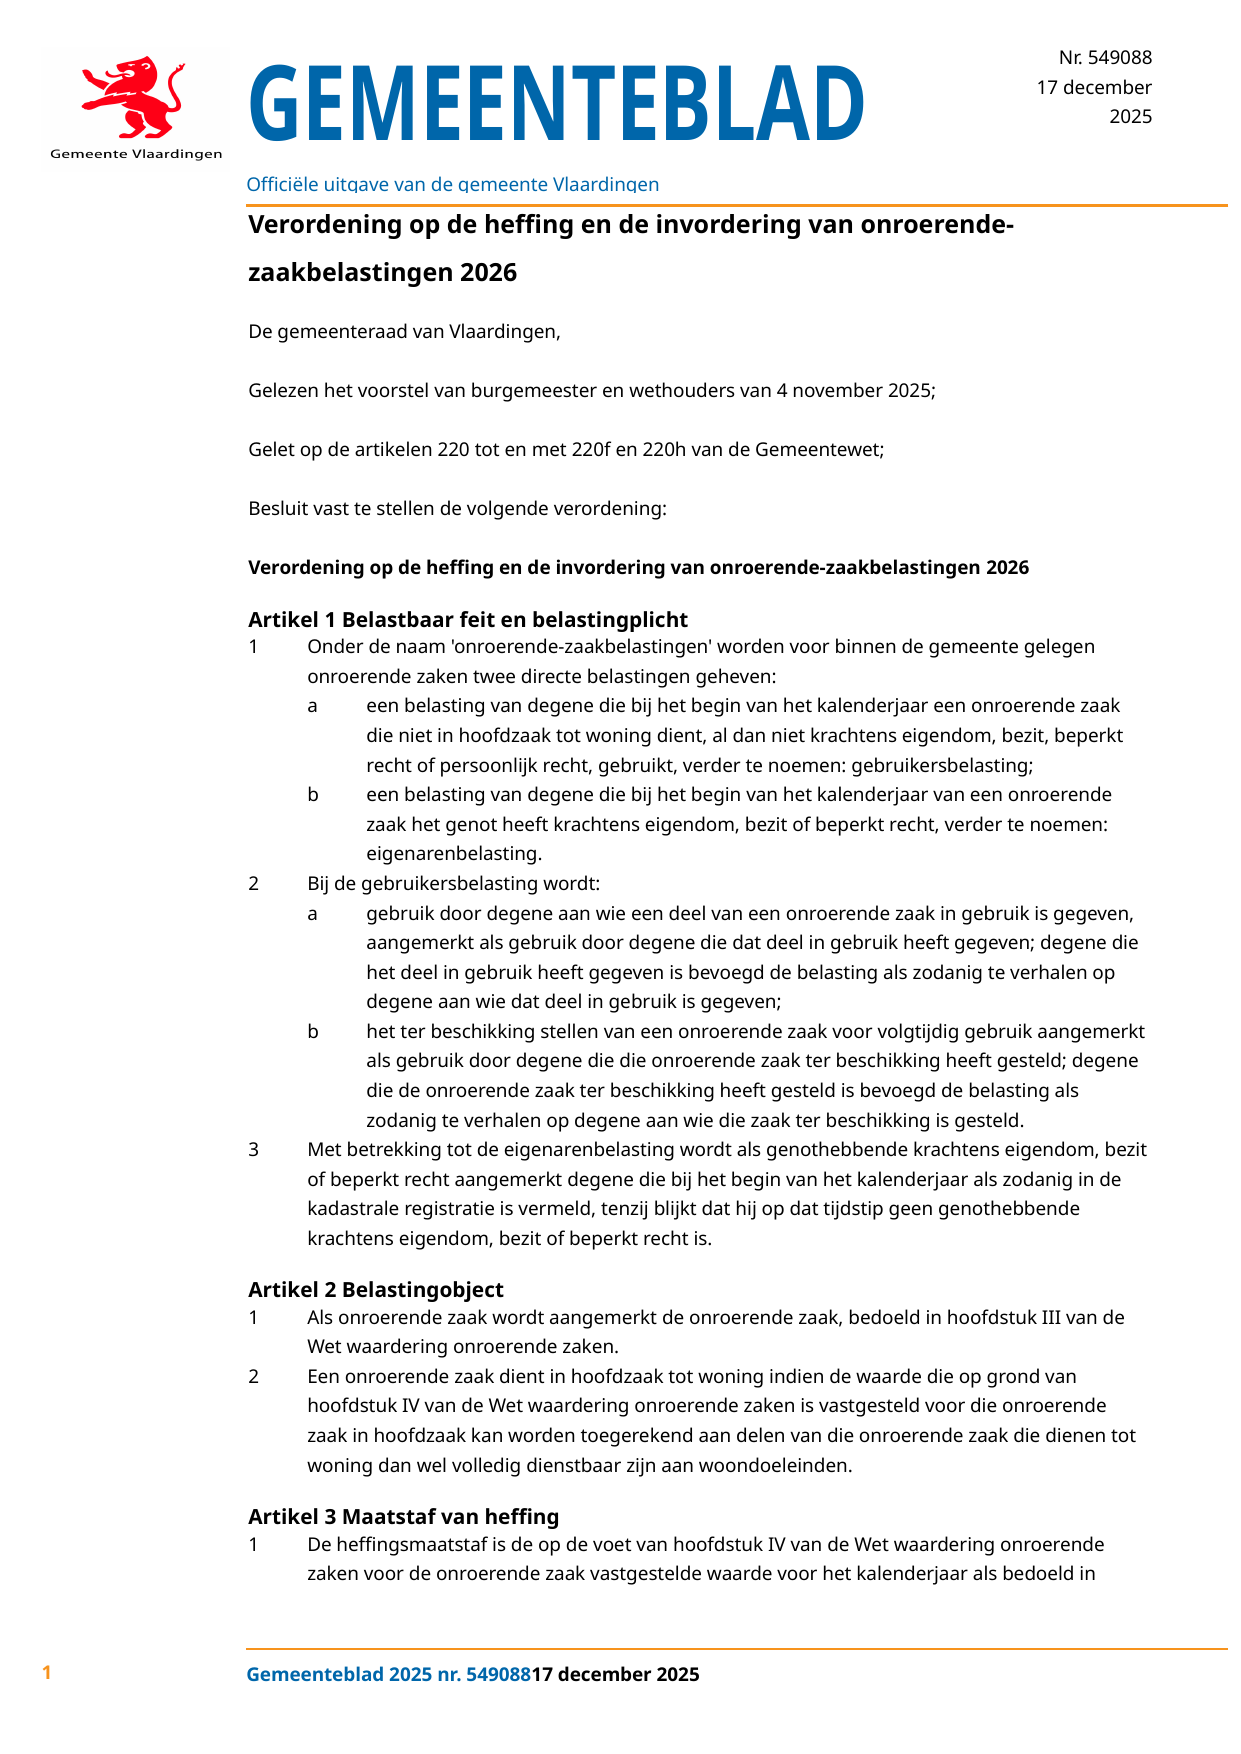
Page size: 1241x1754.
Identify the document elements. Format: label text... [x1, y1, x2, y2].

text Gelet op de artikelen 220 tot en met 220f en 220h van de Gemeentewet; [248, 436, 1152, 462]
text Artikel 1 Belastbaar feit en belastingplicht [248, 605, 1152, 633]
list Als onroerende zaak wordt aangemerkt de onroerende zaak, bedoeld in hoofdstuk III van de Wet waardering onroerende zaken. [248, 1304, 1152, 1359]
text Besluit vast te stellen de volgende verordening: [248, 495, 1152, 521]
text Gelezen het voorstel van burgemeester en wethouders van 4 november 2025; [248, 377, 1152, 403]
list Onder de naam 'onroerende-zaakbelastingen' worden voor binnen de gemeente gelegen onroerende zaken twee directe belastingen geheven: [248, 633, 1152, 689]
list een belasting van degene die bij het begin van het kalenderjaar een onroerende zaak die niet in hoofdzaak tot woning dient, al dan niet krachtens eigendom, bezit, beperkt recht of persoonlijk recht, gebruikt, verder te noemen: gebruikersbelasting; [307, 693, 1152, 777]
text Artikel 3 Maatstaf van heffing [248, 1502, 1152, 1531]
list Bij de gebruikersbelasting wordt: [248, 870, 1152, 896]
list gebruik door degene aan wie een deel van een onroerende zaak in gebruik is gegeven, aangemerkt als gebruik door degene die dat deel in gebruik heeft gegeven; degene die het deel in gebruik heeft gegeven is bevoegd de belasting als zodanig te verhalen op degene aan wie dat deel in gebruik is gegeven; [307, 900, 1152, 1014]
list Met betrekking tot de eigenarenbelasting wordt als genothebbende krachtens eigendom, bezit of beperkt recht aangemerkt degene die bij het begin van het kalenderjaar als zodanig in de kadastrale registratie is vermeld, tenzij blijkt dat hij op dat tijdstip geen genothebbende krachtens eigendom, bezit of beperkt recht is. [248, 1136, 1152, 1251]
list het ter beschikking stellen van een onroerende zaak voor volgtijdig gebruik aangemerkt als gebruik door degene die die onroerende zaak ter beschikking heeft gesteld; degene die de onroerende zaak ter beschikking heeft gesteld is bevoegd de belasting als zodanig te verhalen op degene aan wie die zaak ter beschikking is gesteld. [307, 1018, 1152, 1132]
text Artikel 2 Belastingobject [248, 1276, 1152, 1304]
picture [41, 47, 231, 172]
text Verordening op de heffing en de invordering van onroerende-zaakbelastingen 2026 [248, 554, 1152, 580]
list een belasting van degene die bij het begin van het kalenderjaar van een onroerende zaak het genot heeft krachtens eigendom, bezit of beperkt recht, verder te noemen: eigenarenbelasting. [307, 781, 1152, 866]
list Een onroerende zaak dient in hoofdzaak tot woning indien de waarde die op grond van hoofdstuk IV van de Wet waardering onroerende zaken is vastgesteld voor die onroerende zaak in hoofdzaak kan worden toegerekend aan delen van die onroerende zaak die dienen tot woning dan wel volledig dienstbaar zijn aan woondoeleinden. [248, 1363, 1152, 1478]
list De heffingsmaatstaf is de op de voet van hoofdstuk IV van de Wet waardering onroerende zaken voor de onroerende zaak vastgestelde waarde voor het kalenderjaar als bedoeld in [248, 1531, 1152, 1586]
text De gemeenteraad van Vlaardingen, [248, 318, 1152, 344]
text Verordening op de heffing en de invordering van onroerende-zaakbelastingen 2026 [248, 207, 1152, 288]
